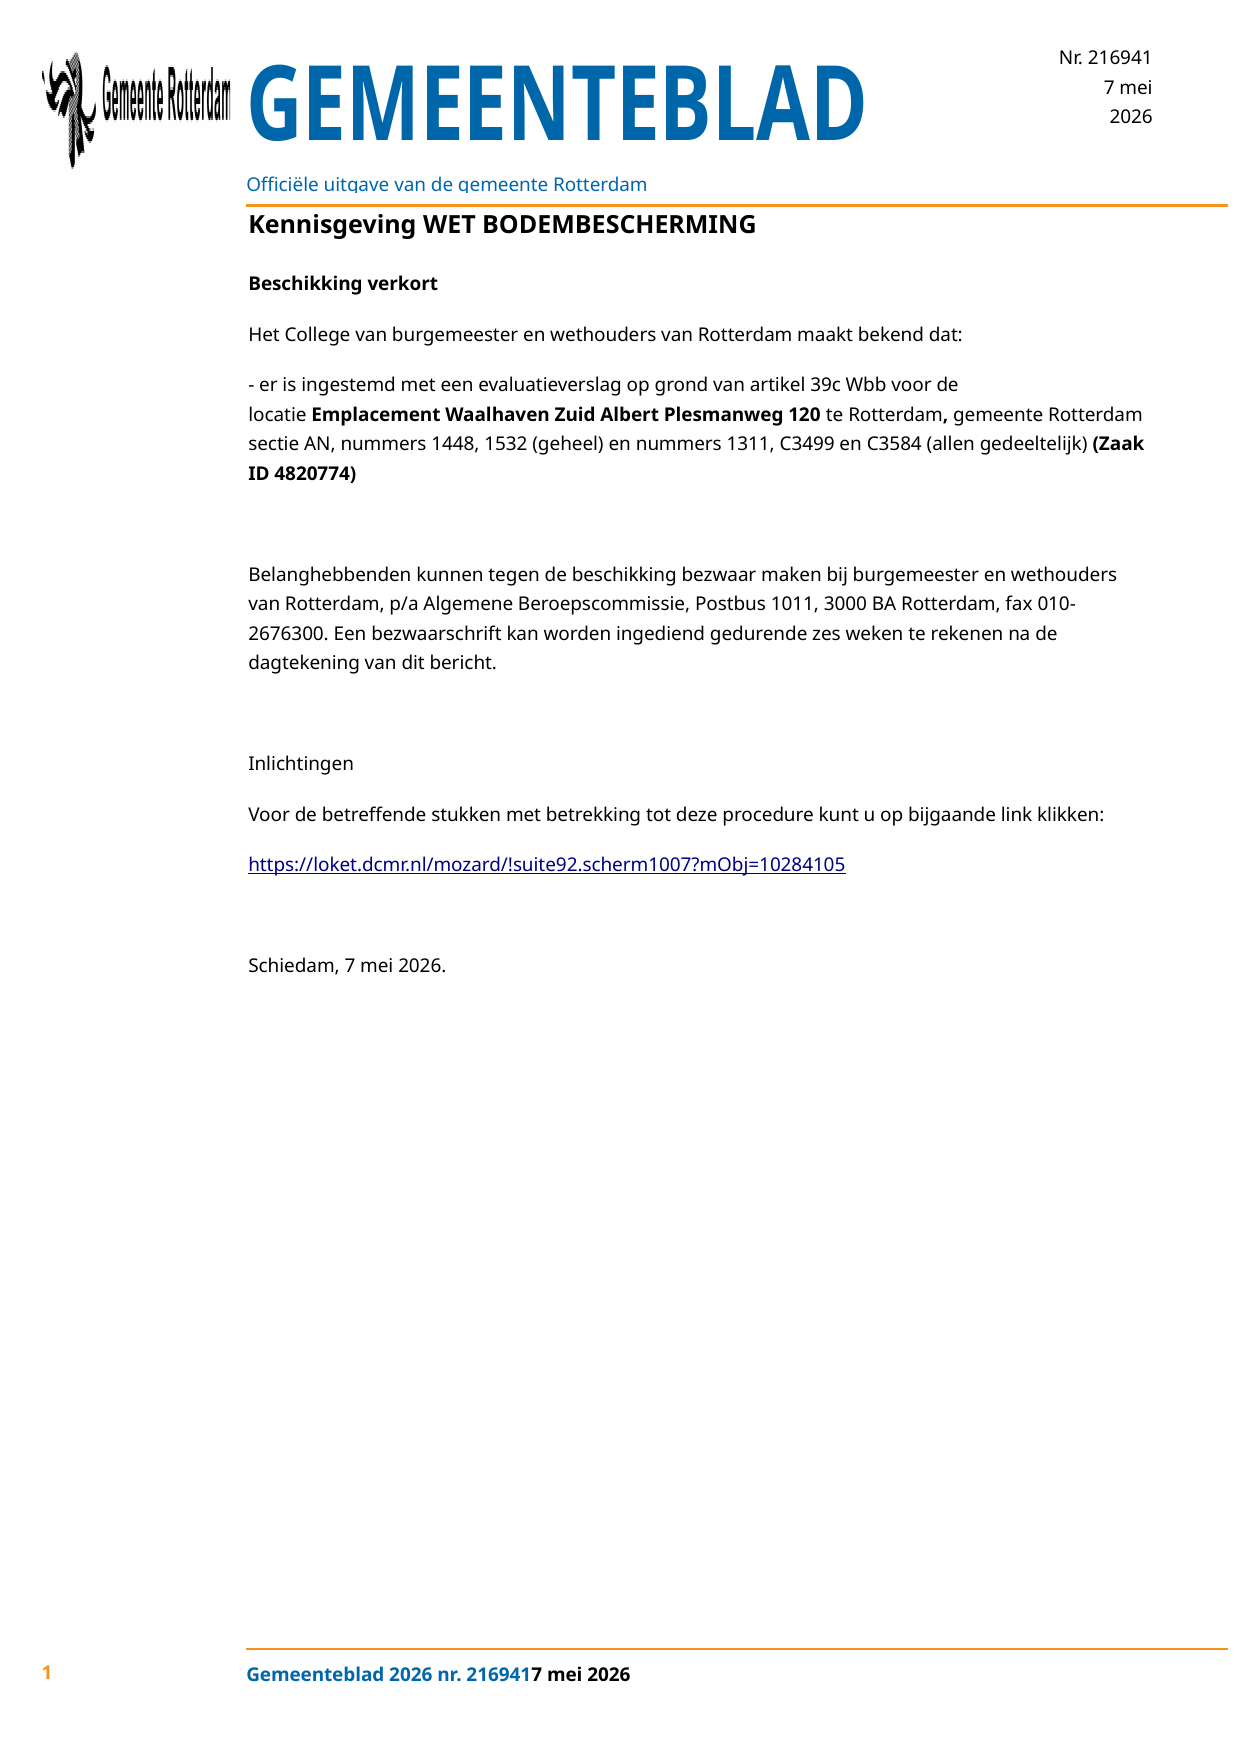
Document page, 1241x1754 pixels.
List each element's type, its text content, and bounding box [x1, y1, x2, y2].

text Inlichtingen [248, 750, 1152, 776]
text Kennisgeving WET BODEMBESCHERMING [248, 207, 1152, 241]
text Schiedam, 7 mei 2026. [248, 952, 1152, 978]
text Het College van burgemeester en wethouders van Rotterdam maakt bekend dat: [248, 321, 1152, 346]
text Belanghebbenden kunnen tegen de beschikking bezwaar maken bij burgemeester en wethouders van Rotterdam, p/a Algemene Beroepscommissie, Postbus 1011, 3000 BA Rotterdam, fax 010-2676300. Een bezwaarschrift kan worden ingediend gedurende zes weken te rekenen na de dagtekening van dit bericht. [248, 561, 1152, 675]
text - er is ingestemd met een evaluatieverslag op grond van artikel 39c Wbb voor de locatie Emplacement Waalhaven Zuid Albert Plesmanweg 120 te Rotterdam, gemeente Rotterdam sectie AN, nummers 1448, 1532 (geheel) en nummers 1311, C3499 en C3584 (allen gedeeltelijk) (Zaak ID 4820774) [248, 371, 1152, 486]
text Voor de betreffende stukken met betrekking tot deze procedure kunt u op bijgaande link klikken: [248, 801, 1152, 826]
text https://loket.dcmr.nl/mozard/!suite92.scherm1007?mObj=10284105 [248, 851, 1152, 877]
text Beschikking verkort [248, 270, 1152, 296]
picture [41, 47, 231, 172]
